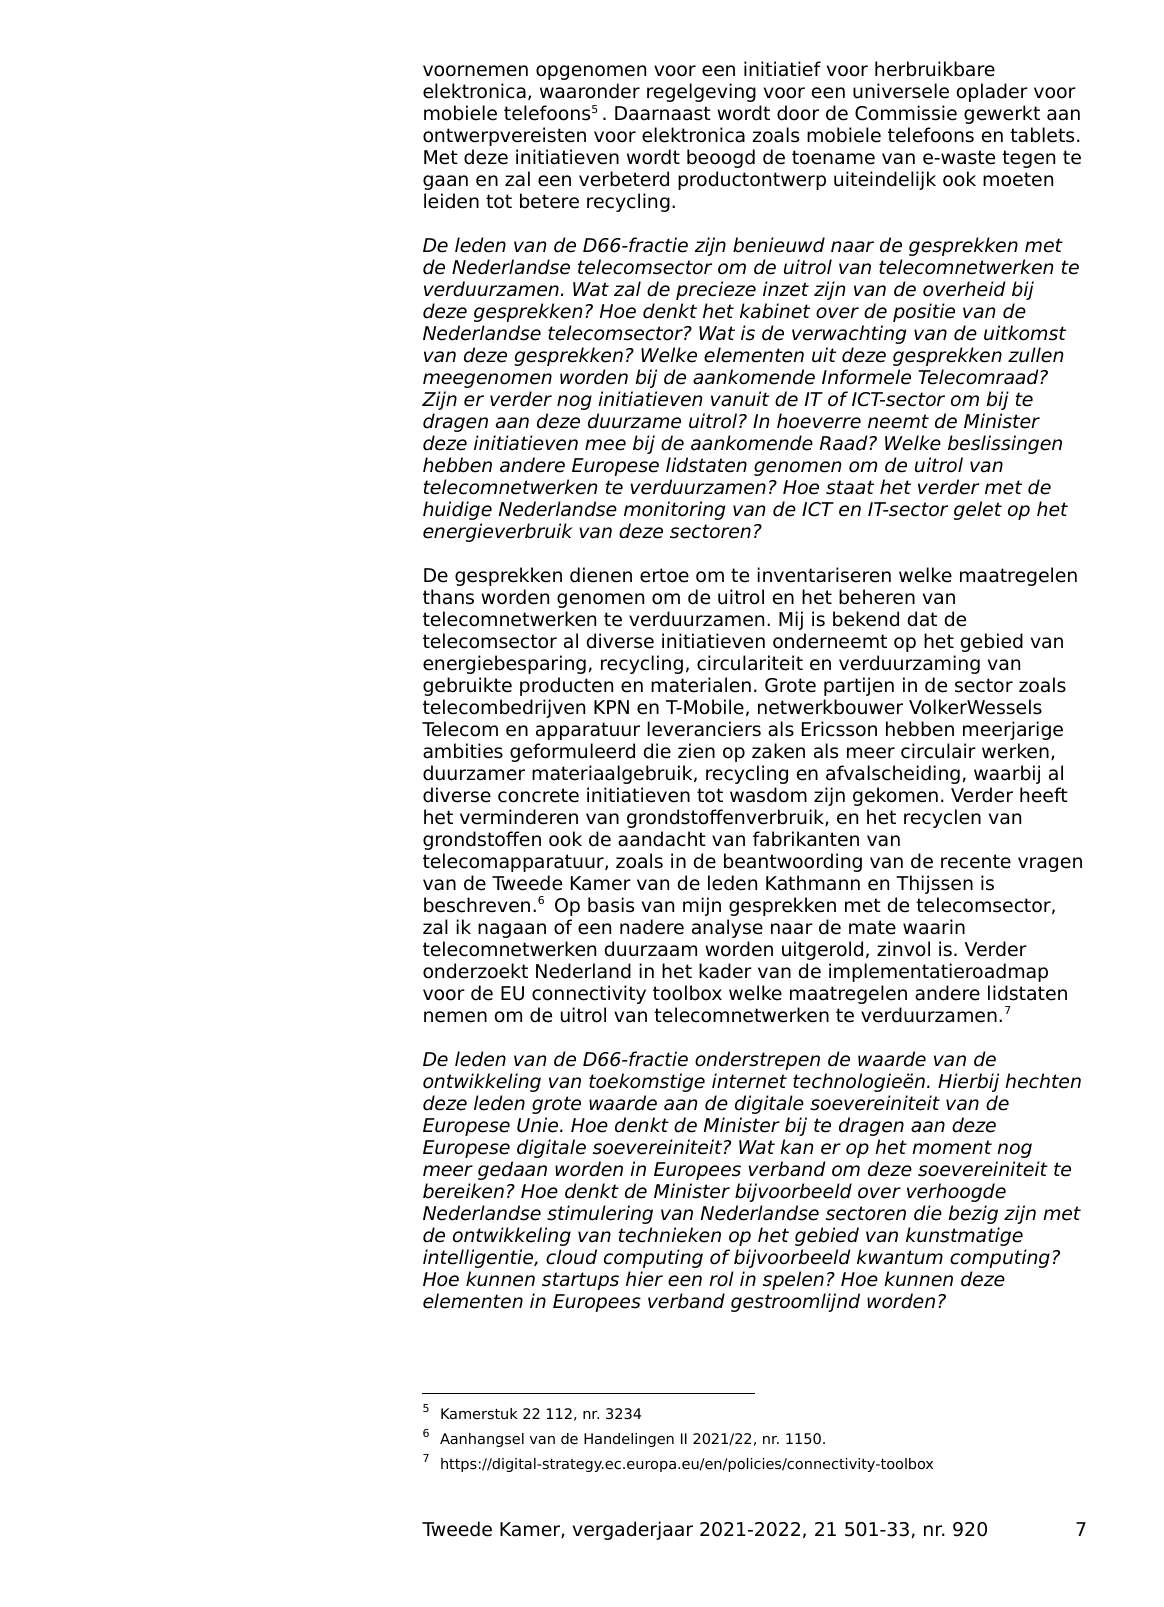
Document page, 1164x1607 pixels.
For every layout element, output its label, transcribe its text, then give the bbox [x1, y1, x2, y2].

text Kamerstuk 22 112, nr. 3234 [422, 1402, 1087, 1424]
text De leden van de D66-fractie zijn benieuwd naar de gesprekken met de Nederlandse telecomsector om de uitrol van telecomnetwerken te verduurzamen. Wat zal de precieze inzet zijn van de overheid bij deze gesprekken? Hoe denkt het kabinet over de positie van de Nederlandse telecomsector? Wat is de verwachting van de uitkomst van deze gesprekken? Welke elementen uit deze gesprekken zullen meegenomen worden bij de aankomende Informele Telecomraad? Zijn er verder nog initiatieven vanuit de IT of ICT-sector om bij te dragen aan deze duurzame uitrol? In hoeverre neemt de Minister deze initiatieven mee bij de aankomende Raad? Welke beslissingen hebben andere Europese lidstaten genomen om de uitrol van telecomnetwerken te verduurzamen? Hoe staat het verder met de huidige Nederlandse monitoring van de ICT en IT-sector gelet op het energieverbruik van deze sectoren? [422, 235, 1087, 543]
text https://digital-strategy.ec.europa.eu/en/policies/connectivity-toolbox [422, 1452, 1087, 1474]
text De gesprekken dienen ertoe om te inventariseren welke maatregelen thans worden genomen om de uitrol en het beheren van telecomnetwerken te verduurzamen. Mij is bekend dat de telecomsector al diverse initiatieven onderneemt op het gebied van energiebesparing, recycling, circulariteit en verduurzaming van gebruikte producten en materialen. Grote partijen in de sector zoals telecombedrijven KPN en T-Mobile, netwerkbouwer VolkerWessels Telecom en apparatuur leveranciers als Ericsson hebben meerjarige ambities geformuleerd die zien op zaken als meer circulair werken, duurzamer materiaalgebruik, recycling en afvalscheiding, waarbij al diverse concrete initiatieven tot wasdom zijn gekomen. Verder heeft het verminderen van grondstoffenverbruik, en het recyclen van grondstoffen ook de aandacht van fabrikanten van telecomapparatuur, zoals in de beantwoording van de recente vragen van de Tweede Kamer van de leden Kathmann en Thijssen is beschreven. Op basis van mijn gesprekken met de telecomsector, zal ik nagaan of een nadere analyse naar de mate waarin telecomnetwerken duurzaam worden uitgerold, zinvol is. Verder onderzoekt Nederland in het kader van de implementatieroadmap voor de EU connectivity toolbox welke maatregelen andere lidstaten nemen om de uitrol van telecomnetwerken te verduurzamen. [422, 565, 1087, 1027]
text Aanhangsel van de Handelingen II 2021/22, nr. 1150. [422, 1427, 1087, 1449]
text voornemen opgenomen voor een initiatief voor herbruikbare elektronica, waaronder regelgeving voor een universele oplader voor mobiele telefoons. Daarnaast wordt door de Commissie gewerkt aan ontwerpvereisten voor elektronica zoals mobiele telefoons en tablets. Met deze initiatieven wordt beoogd de toename van e-waste tegen te gaan en zal een verbeterd productontwerp uiteindelijk ook moeten leiden tot betere recycling. [422, 59, 1087, 213]
text De leden van de D66-fractie onderstrepen de waarde van de ontwikkeling van toekomstige internet technologieën. Hierbij hechten deze leden grote waarde aan de digitale soevereiniteit van de Europese Unie. Hoe denkt de Minister bij te dragen aan deze Europese digitale soevereiniteit? Wat kan er op het moment nog meer gedaan worden in Europees verband om deze soevereiniteit te bereiken? Hoe denkt de Minister bijvoorbeeld over verhoogde Nederlandse stimulering van Nederlandse sectoren die bezig zijn met de ontwikkeling van technieken op het gebied van kunstmatige intelligentie, cloud computing of bijvoorbeeld kwantum computing? Hoe kunnen startups hier een rol in spelen? Hoe kunnen deze elementen in Europees verband gestroomlijnd worden? [422, 1049, 1087, 1312]
